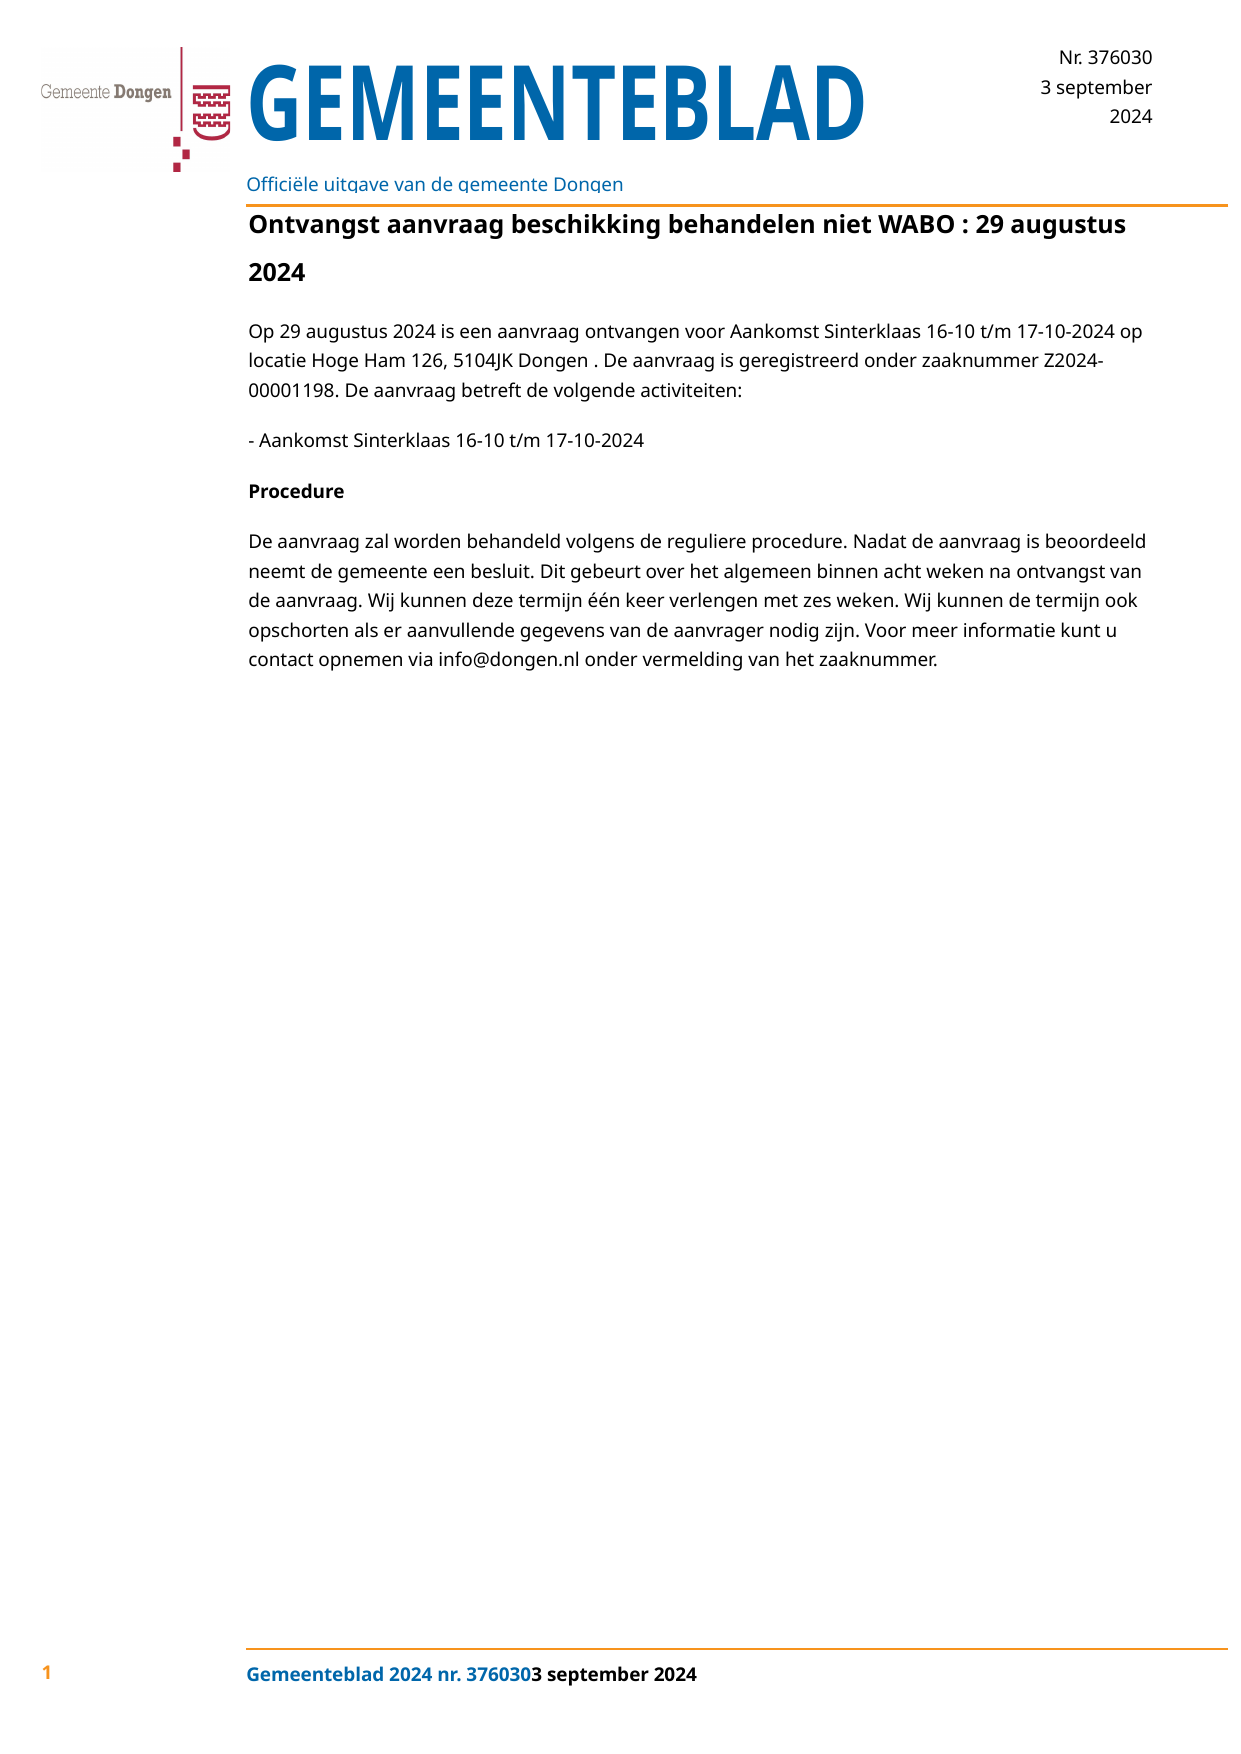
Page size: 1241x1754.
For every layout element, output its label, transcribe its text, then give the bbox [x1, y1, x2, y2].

text Op 29 augustus 2024 is een aanvraag ontvangen voor Aankomst Sinterklaas 16-10 t/m 17-10-2024 op locatie Hoge Ham 126, 5104JK Dongen . De aanvraag is geregistreerd onder zaaknummer Z2024-00001198. De aanvraag betreft de volgende activiteiten: [248, 318, 1152, 403]
text - Aankomst Sinterklaas 16-10 t/m 17-10-2024 [248, 427, 1152, 453]
picture [41, 47, 231, 172]
text Ontvangst aanvraag beschikking behandelen niet WABO : 29 augustus 2024 [248, 207, 1152, 288]
text Procedure [248, 478, 1152, 504]
text De aanvraag zal worden behandeld volgens de reguliere procedure. Nadat de aanvraag is beoordeeld neemt de gemeente een besluit. Dit gebeurt over het algemeen binnen acht weken na ontvangst van de aanvraag. Wij kunnen deze termijn één keer verlengen met zes weken. Wij kunnen de termijn ook opschorten als er aanvullende gegevens van de aanvrager nodig zijn. Voor meer informatie kunt u contact opnemen via info@dongen.nl onder vermelding van het zaaknummer. [248, 528, 1152, 672]
